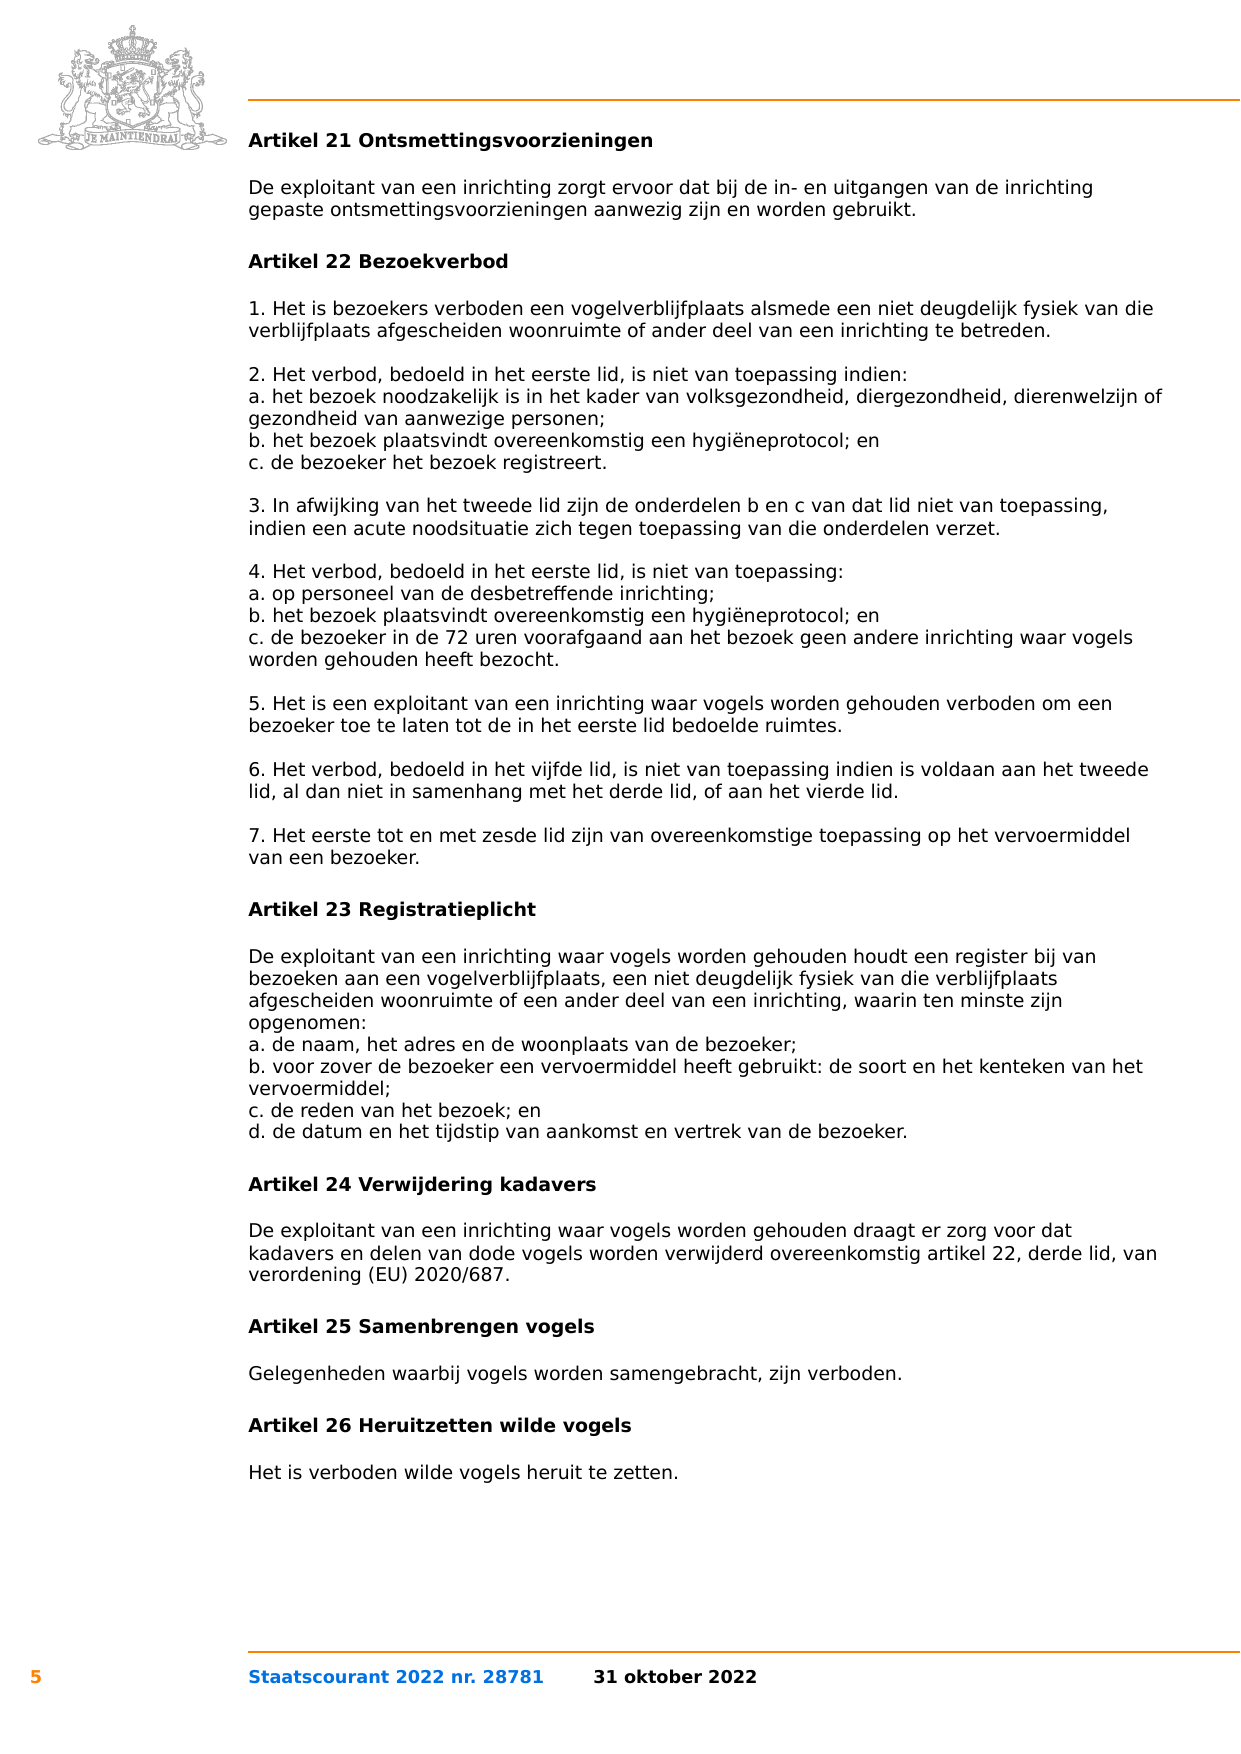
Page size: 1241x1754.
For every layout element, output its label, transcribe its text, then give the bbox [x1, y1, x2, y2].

text 3. In afwijking van het tweede lid zijn de onderdelen b en c van dat lid niet van toepassing, indien een acute noodsituatie zich tegen toepassing van die onderdelen verzet. [248, 495, 1163, 539]
text Het is verboden wilde vogels heruit te zetten. [248, 1462, 1163, 1484]
text d. de datum en het tijdstip van aankomst en vertrek van de bezoeker. [248, 1121, 1163, 1143]
subtitle Artikel 21 Ontsmettingsvoorzieningen [248, 130, 1163, 152]
text c. de bezoeker in de 72 uren voorafgaand aan het bezoek geen andere inrichting waar vogels worden gehouden heeft bezocht. [248, 627, 1163, 671]
subtitle Artikel 24 Verwijdering kadavers [248, 1173, 1163, 1195]
text Gelegenheden waarbij vogels worden samengebracht, zijn verboden. [248, 1363, 1163, 1385]
text De exploitant van een inrichting zorgt ervoor dat bij de in- en uitgangen van de inrichting gepaste ontsmettingsvoorzieningen aanwezig zijn en worden gebruikt. [248, 177, 1163, 221]
subtitle Artikel 26 Heruitzetten wilde vogels [248, 1415, 1163, 1437]
subtitle Artikel 22 Bezoekverbod [248, 251, 1163, 273]
text a. de naam, het adres en de woonplaats van de bezoeker; [248, 1033, 1163, 1056]
subtitle Artikel 23 Registratieplicht [248, 899, 1163, 921]
subtitle Artikel 25 Samenbrengen vogels [248, 1316, 1163, 1338]
text 7. Het eerste tot en met zesde lid zijn van overeenkomstige toepassing op het vervoermiddel van een bezoeker. [248, 825, 1163, 869]
text b. het bezoek plaatsvindt overeenkomstig een hygiëneprotocol; en [248, 429, 1163, 452]
text a. het bezoek noodzakelijk is in het kader van volksgezondheid, diergezondheid, dierenwelzijn of gezondheid van aanwezige personen; [248, 386, 1163, 429]
text De exploitant van een inrichting waar vogels worden gehouden houdt een register bij van bezoeken aan een vogelverblijfplaats, een niet deugdelijk fysiek van die verblijfplaats afgescheiden woonruimte of een ander deel van een inrichting, waarin ten minste zijn opgenomen: [248, 946, 1163, 1033]
text a. op personeel van de desbetreffende inrichting; [248, 583, 1163, 605]
text c. de reden van het bezoek; en [248, 1099, 1163, 1121]
text 1. Het is bezoekers verboden een vogelverblijfplaats alsmede een niet deugdelijk fysiek van die verblijfplaats afgescheiden woonruimte of ander deel van een inrichting te betreden. [248, 298, 1163, 342]
text b. voor zover de bezoeker een vervoermiddel heeft gebruikt: de soort en het kenteken van het vervoermiddel; [248, 1056, 1163, 1099]
text 4. Het verbod, bedoeld in het eerste lid, is niet van toepassing: [248, 561, 1163, 583]
picture [38, 25, 227, 150]
text 6. Het verbod, bedoeld in het vijfde lid, is niet van toepassing indien is voldaan aan het tweede lid, al dan niet in samenhang met het derde lid, of aan het vierde lid. [248, 759, 1163, 803]
text 5. Het is een exploitant van een inrichting waar vogels worden gehouden verboden om een bezoeker toe te laten tot de in het eerste lid bedoelde ruimtes. [248, 693, 1163, 737]
text b. het bezoek plaatsvindt overeenkomstig een hygiëneprotocol; en [248, 605, 1163, 627]
text 2. Het verbod, bedoeld in het eerste lid, is niet van toepassing indien: [248, 364, 1163, 386]
text De exploitant van een inrichting waar vogels worden gehouden draagt er zorg voor dat kadavers en delen van dode vogels worden verwijderd overeenkomstig artikel 22, derde lid, van verordening (EU) 2020/687. [248, 1220, 1163, 1286]
text c. de bezoeker het bezoek registreert. [248, 452, 1163, 473]
